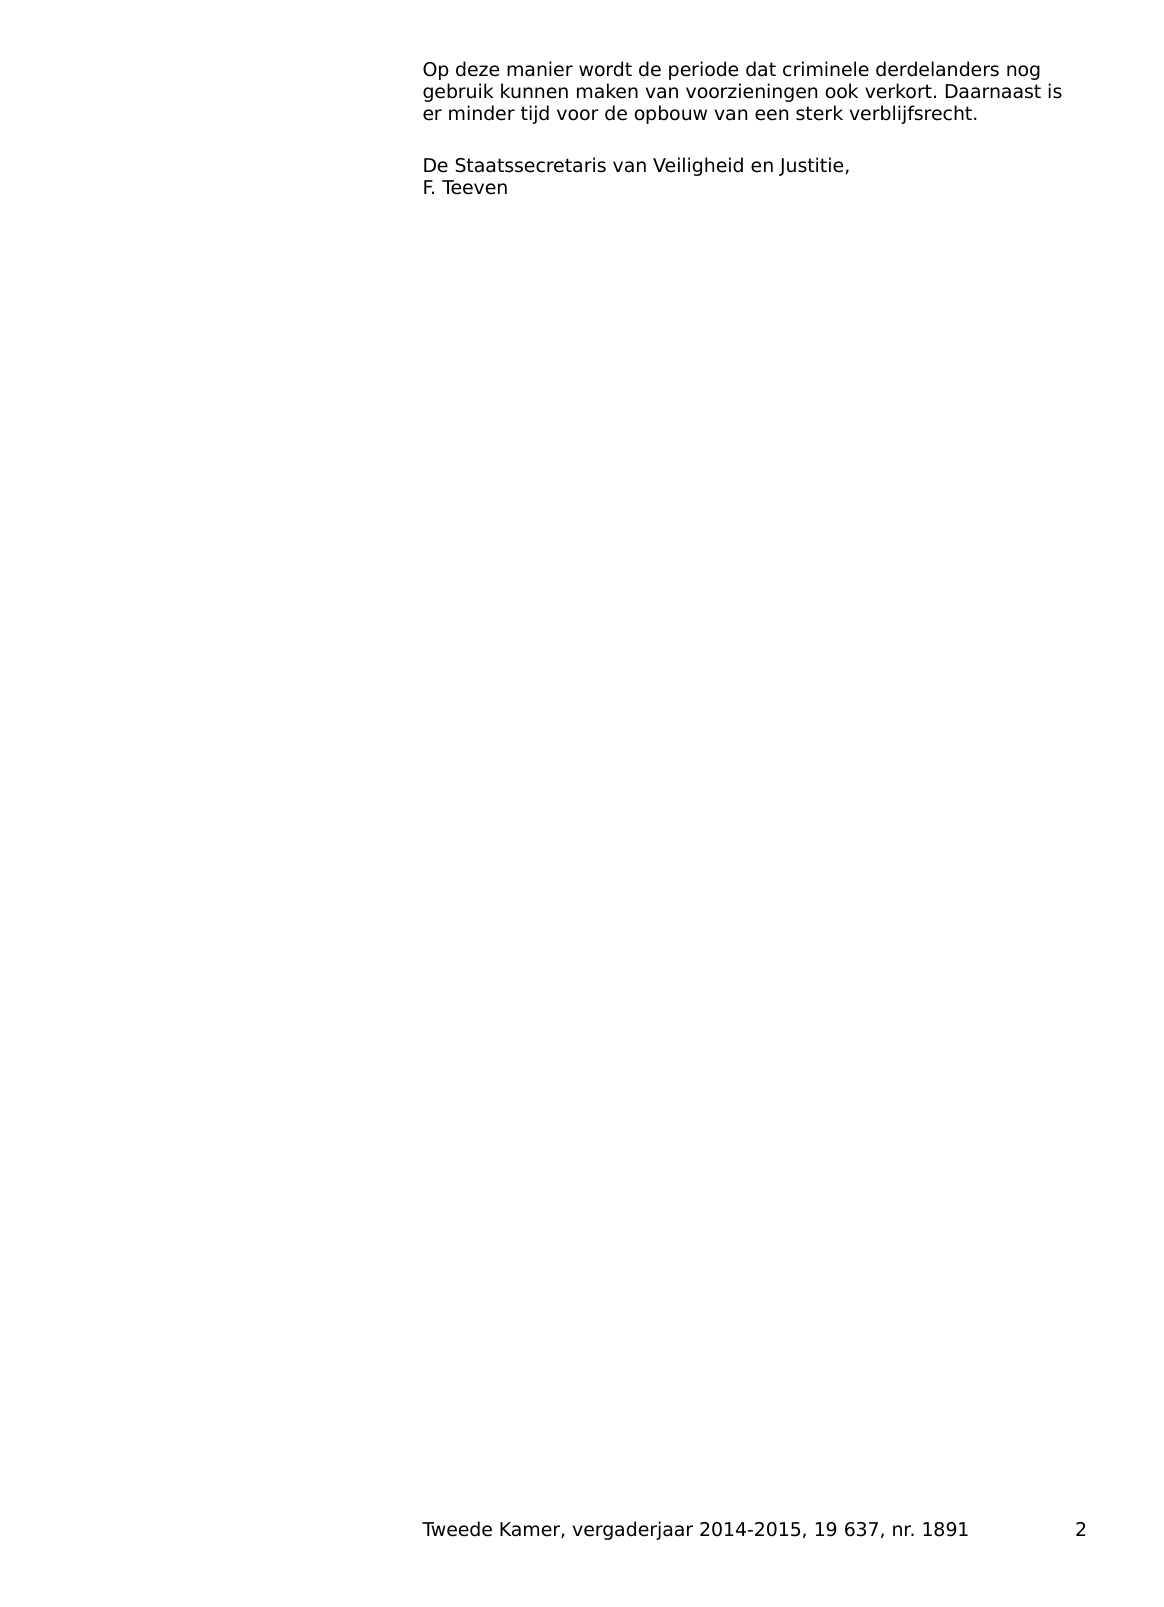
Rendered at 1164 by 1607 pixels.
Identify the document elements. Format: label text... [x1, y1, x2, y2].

text Op deze manier wordt de periode dat criminele derdelanders nog gebruik kunnen maken van voorzieningen ook verkort. Daarnaast is er minder tijd voor de opbouw van een sterk verblijfsrecht. [422, 59, 1087, 125]
text De Staatssecretaris van Veiligheid en Justitie, F. Teeven [422, 155, 1087, 199]
